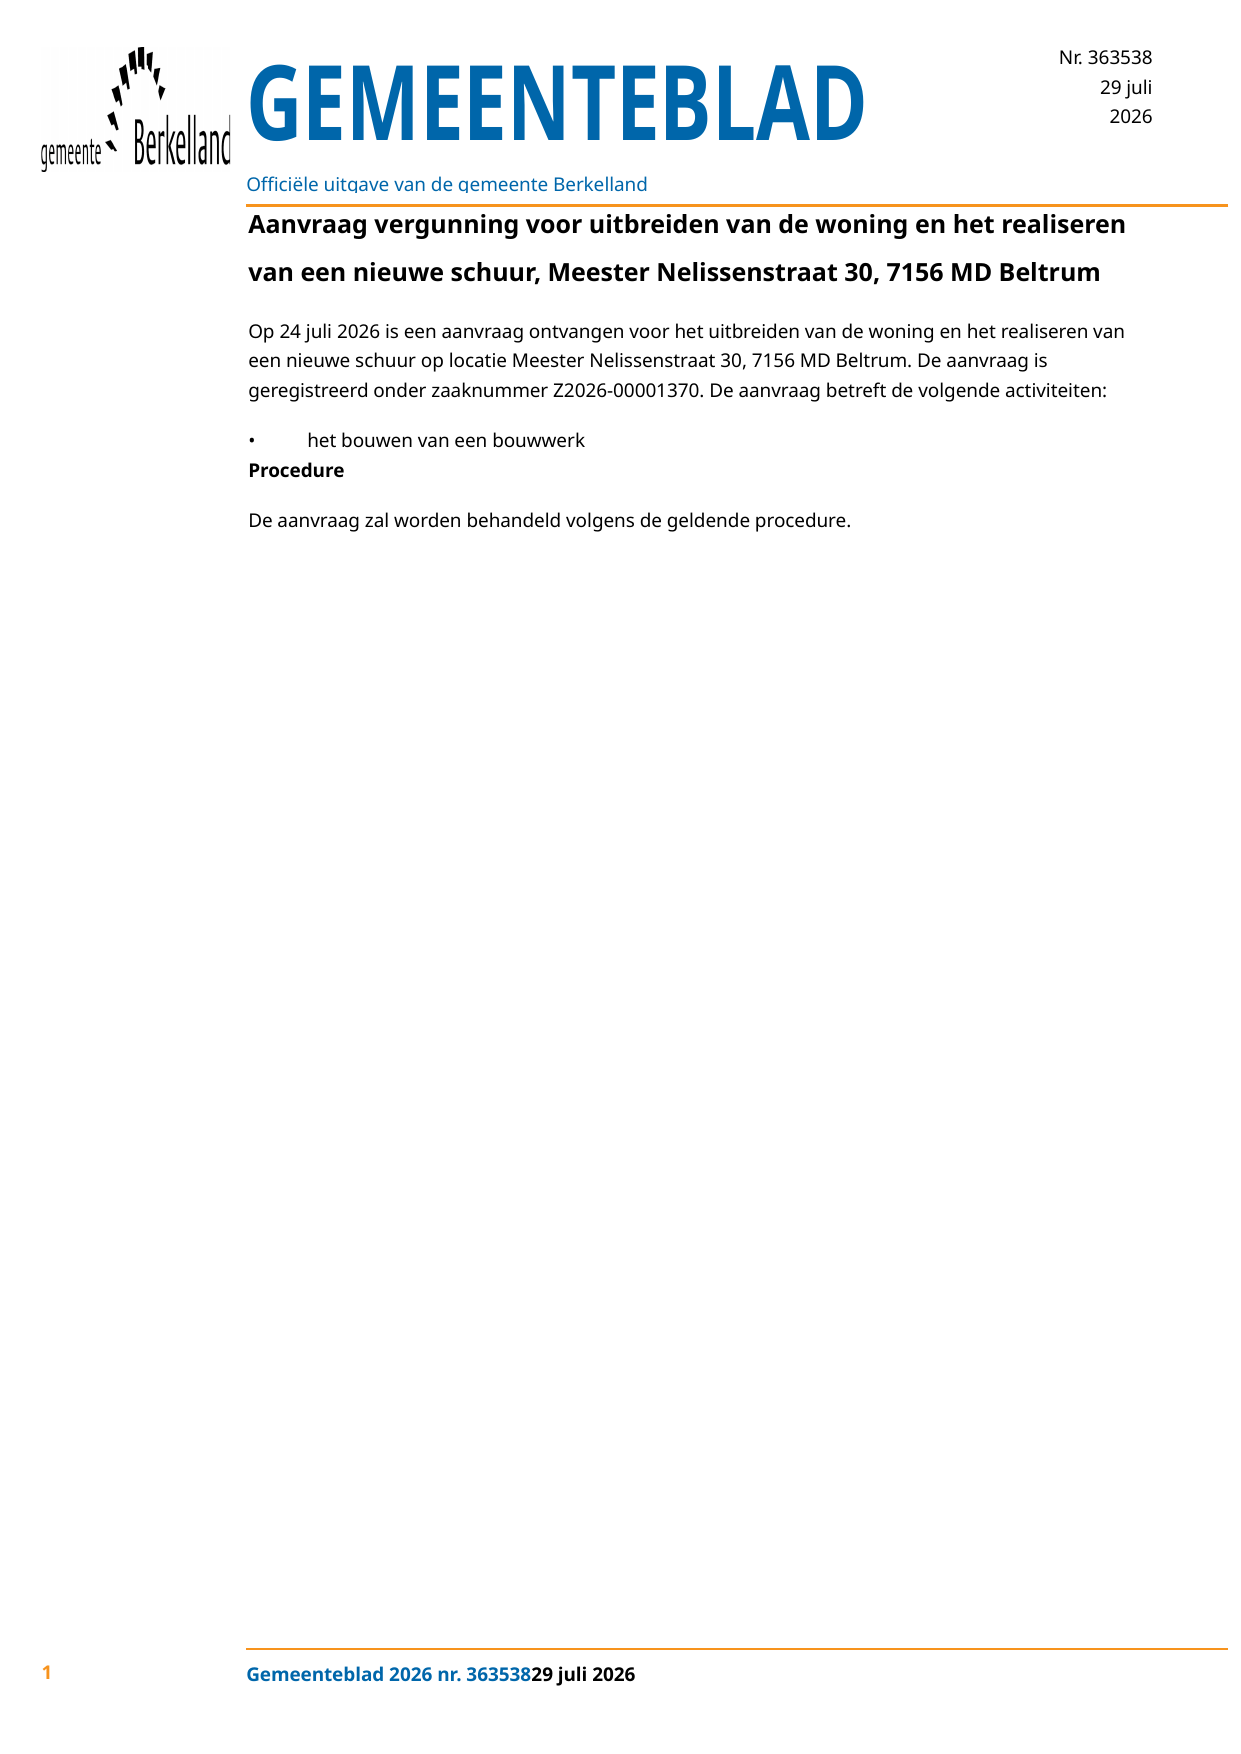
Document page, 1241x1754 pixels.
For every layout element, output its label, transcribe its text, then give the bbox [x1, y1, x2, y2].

text Aanvraag vergunning voor uitbreiden van de woning en het realiseren van een nieuwe schuur, Meester Nelissenstraat 30, 7156 MD Beltrum [248, 207, 1152, 288]
list het bouwen van een bouwwerk [248, 427, 1152, 453]
text Procedure [248, 457, 1152, 483]
picture [41, 47, 231, 172]
text Op 24 juli 2026 is een aanvraag ontvangen voor het uitbreiden van de woning en het realiseren van een nieuwe schuur op locatie Meester Nelissenstraat 30, 7156 MD Beltrum. De aanvraag is geregistreerd onder zaaknummer Z2026-00001370. De aanvraag betreft de volgende activiteiten: [248, 318, 1152, 403]
text De aanvraag zal worden behandeld volgens de geldende procedure. [248, 507, 1152, 533]
